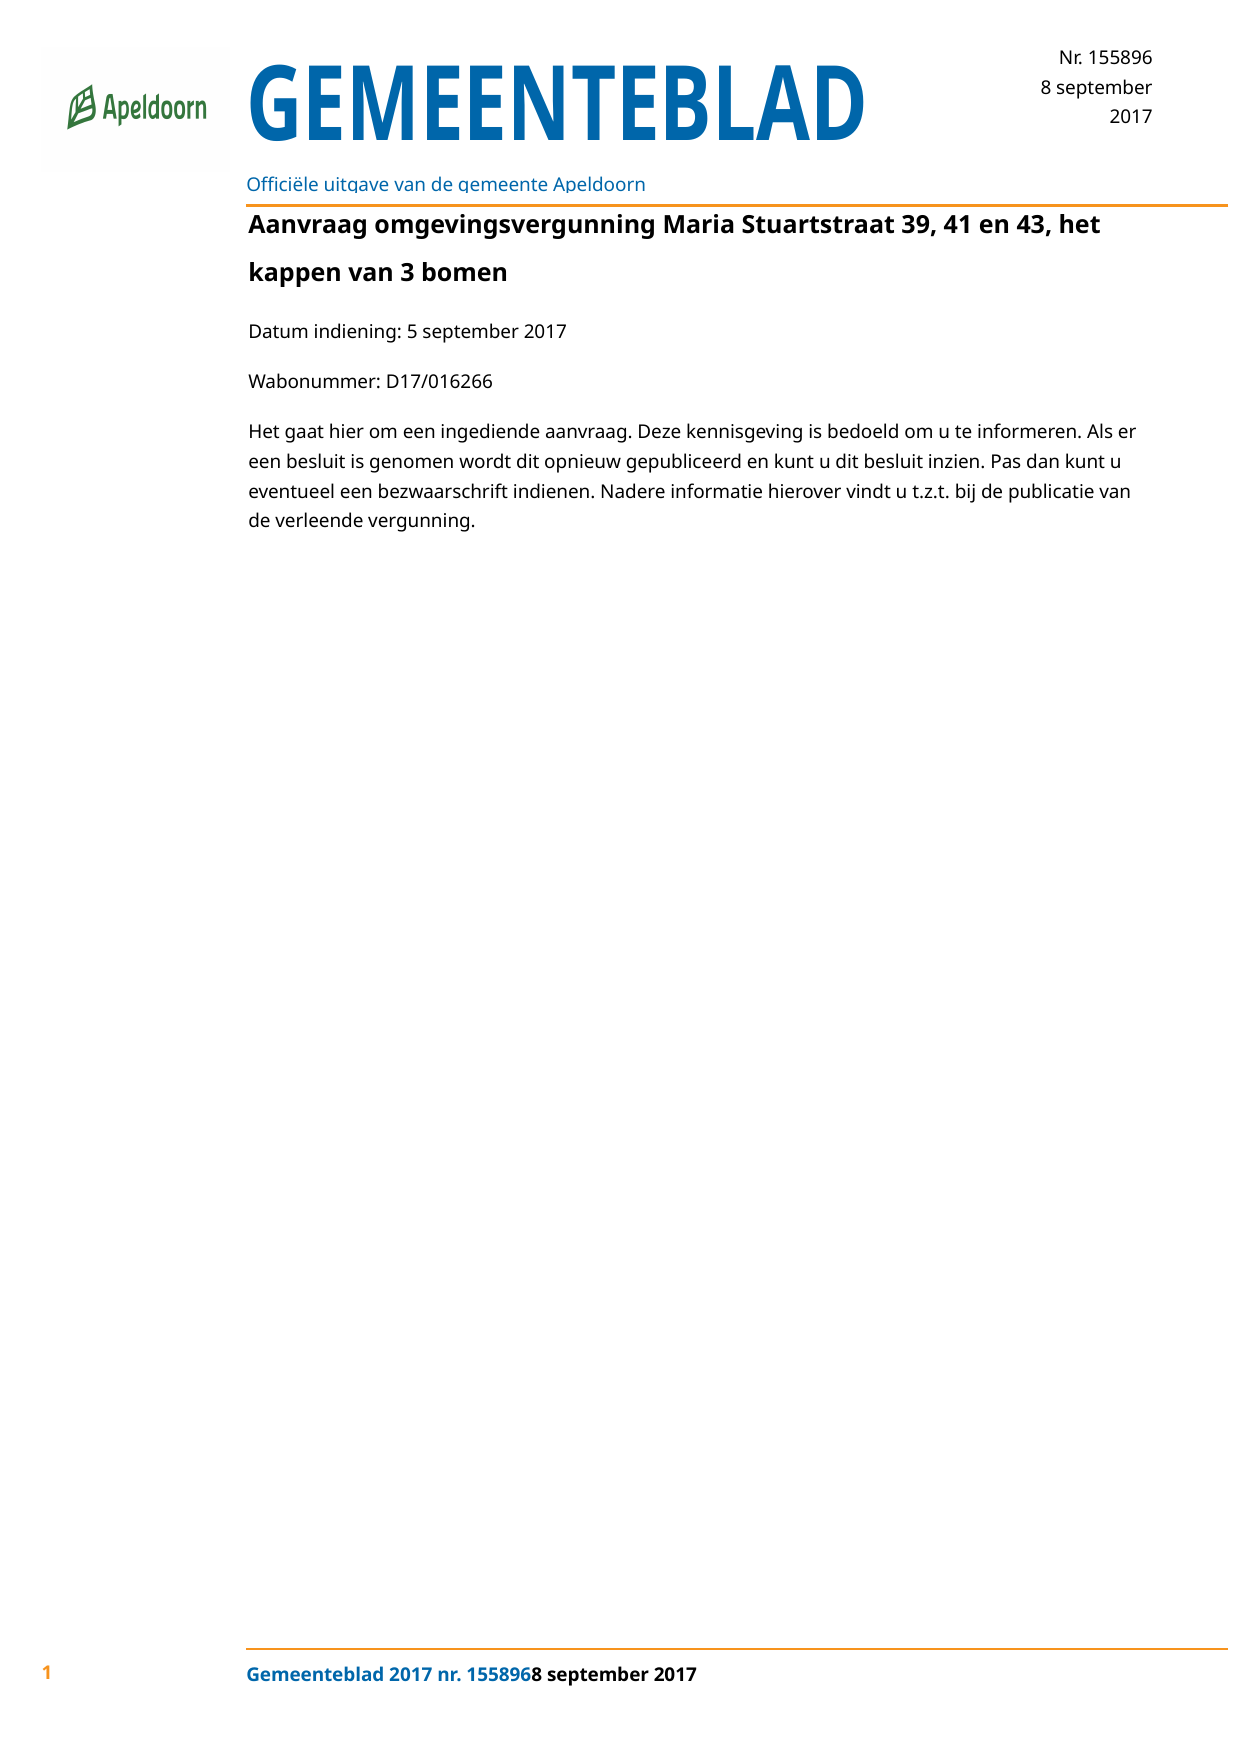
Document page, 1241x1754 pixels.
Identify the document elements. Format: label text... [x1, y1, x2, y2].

text Wabonummer: D17/016266 [248, 368, 1152, 394]
text Het gaat hier om een ingediende aanvraag. Deze kennisgeving is bedoeld om u te informeren. Als er een besluit is genomen wordt dit opnieuw gepubliceerd en kunt u dit besluit inzien. Pas dan kunt u eventueel een bezwaarschrift indienen. Nadere informatie hierover vindt u t.z.t. bij de publicatie van de verleende vergunning. [248, 419, 1152, 533]
text Aanvraag omgevingsvergunning Maria Stuartstraat 39, 41 en 43, het kappen van 3 bomen [248, 207, 1152, 288]
text Datum indiening: 5 september 2017 [248, 318, 1152, 344]
picture [41, 47, 231, 172]
